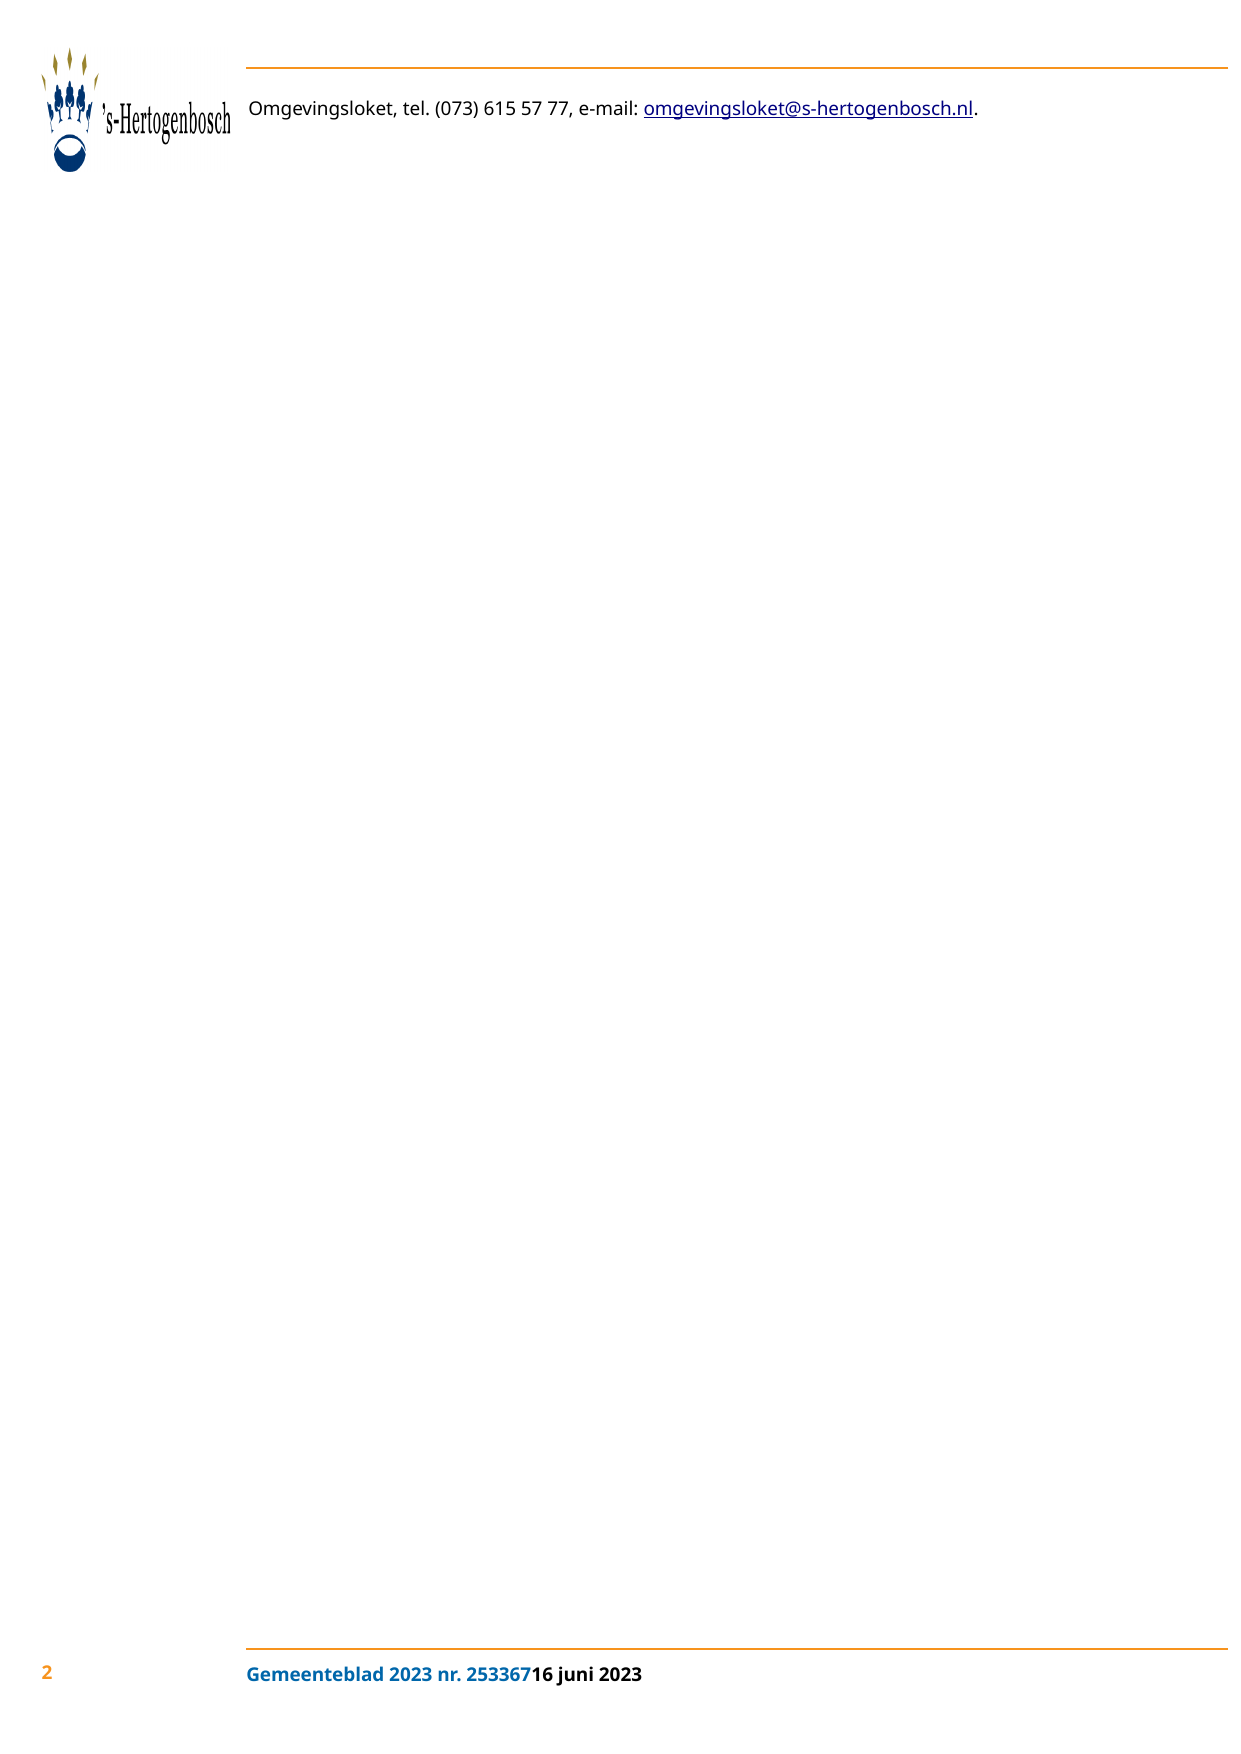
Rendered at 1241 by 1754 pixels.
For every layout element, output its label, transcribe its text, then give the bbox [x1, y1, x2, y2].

picture [41, 47, 231, 172]
text Omgevingsloket, tel. (073) 615 57 77, e-mail: omgevingsloket@s-hertogenbosch.nl. [248, 95, 1152, 121]
